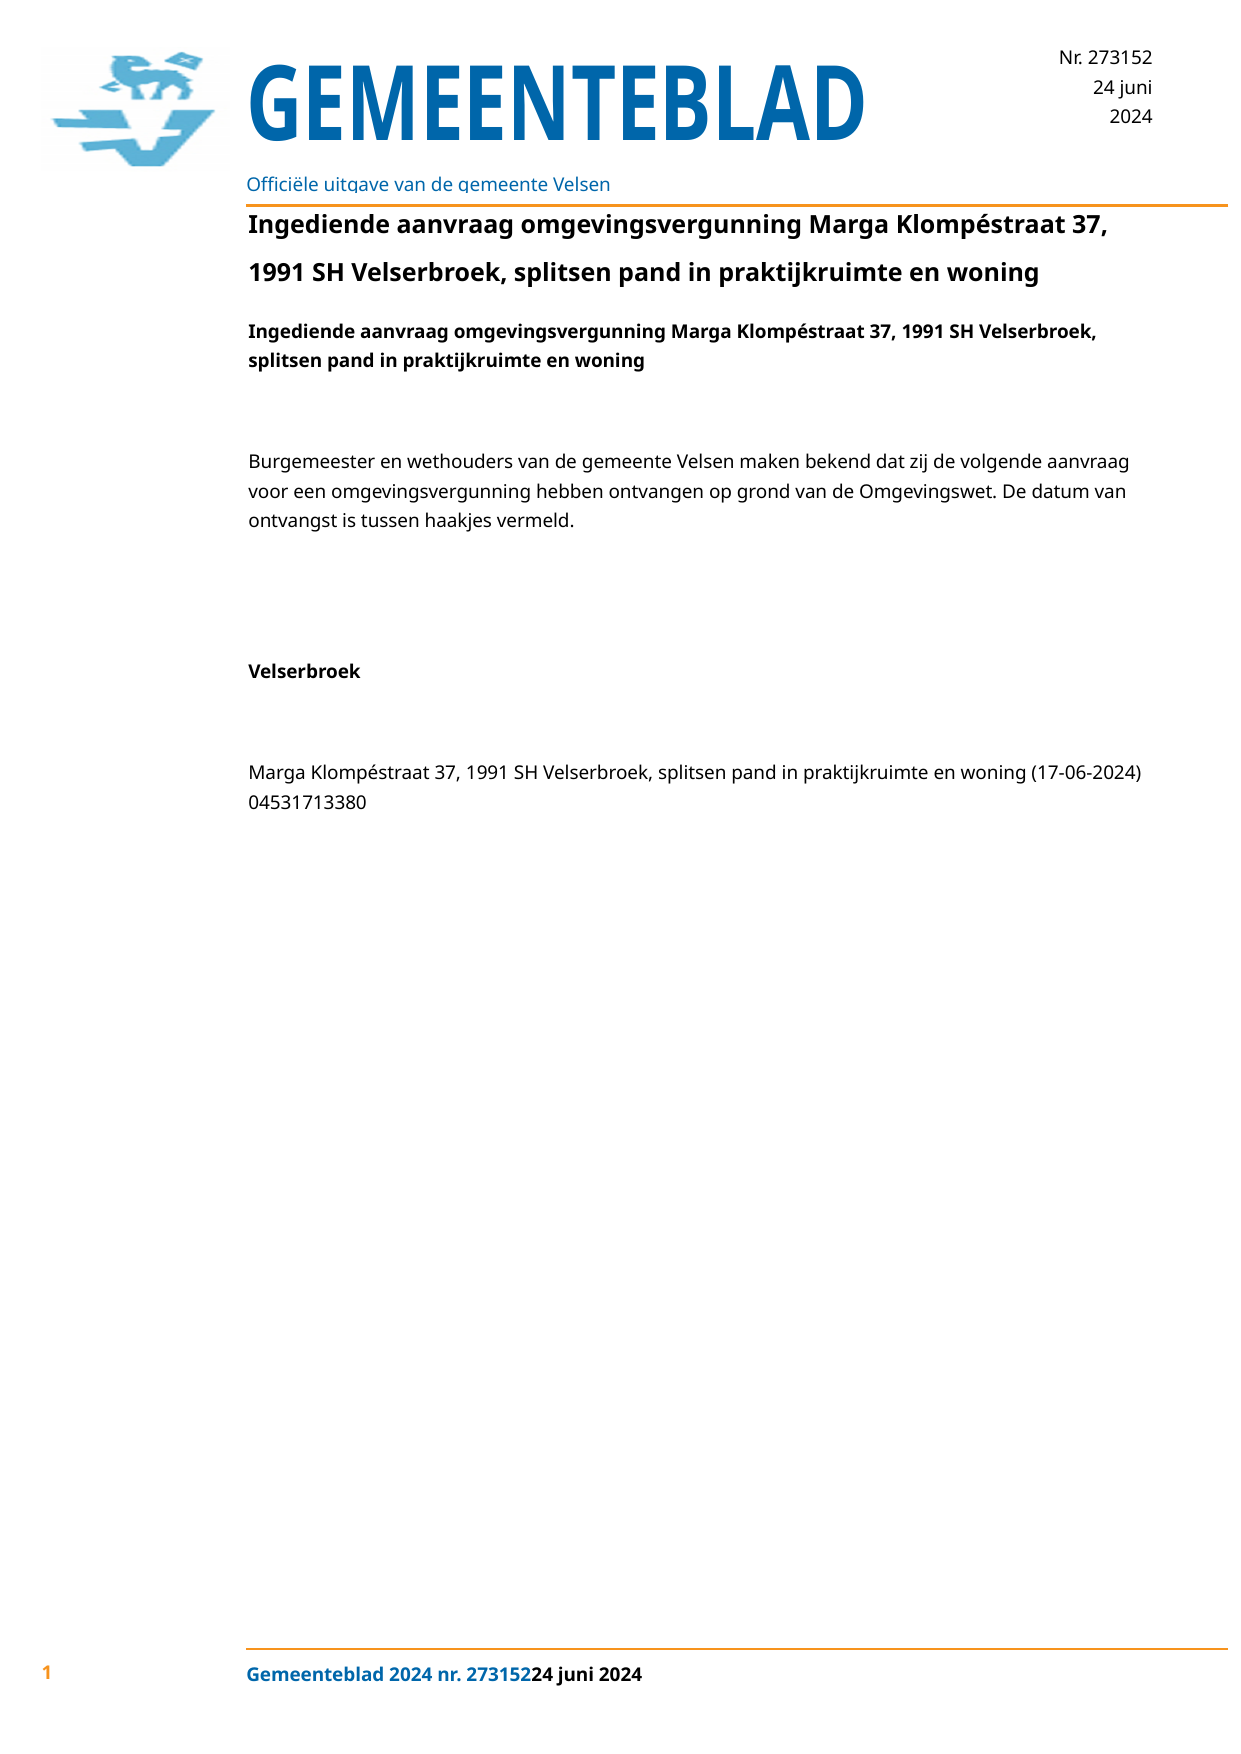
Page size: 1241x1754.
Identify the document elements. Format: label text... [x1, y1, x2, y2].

text Marga Klompéstraat 37, 1991 SH Velserbroek, splitsen pand in praktijkruimte en woning (17-06-2024) 04531713380 [248, 759, 1152, 815]
text Velserbroek [248, 659, 1152, 684]
text Ingediende aanvraag omgevingsvergunning Marga Klompéstraat 37, 1991 SH Velserbroek, splitsen pand in praktijkruimte en woning [248, 207, 1152, 288]
text Burgemeester en wethouders van de gemeente Velsen maken bekend dat zij de volgende aanvraag voor een omgevingsvergunning hebben ontvangen op grond van de Omgevingswet. De datum van ontvangst is tussen haakjes vermeld. [248, 448, 1152, 533]
text Ingediende aanvraag omgevingsvergunning Marga Klompéstraat 37, 1991 SH Velserbroek, splitsen pand in praktijkruimte en woning [248, 318, 1152, 373]
picture [41, 47, 231, 172]
